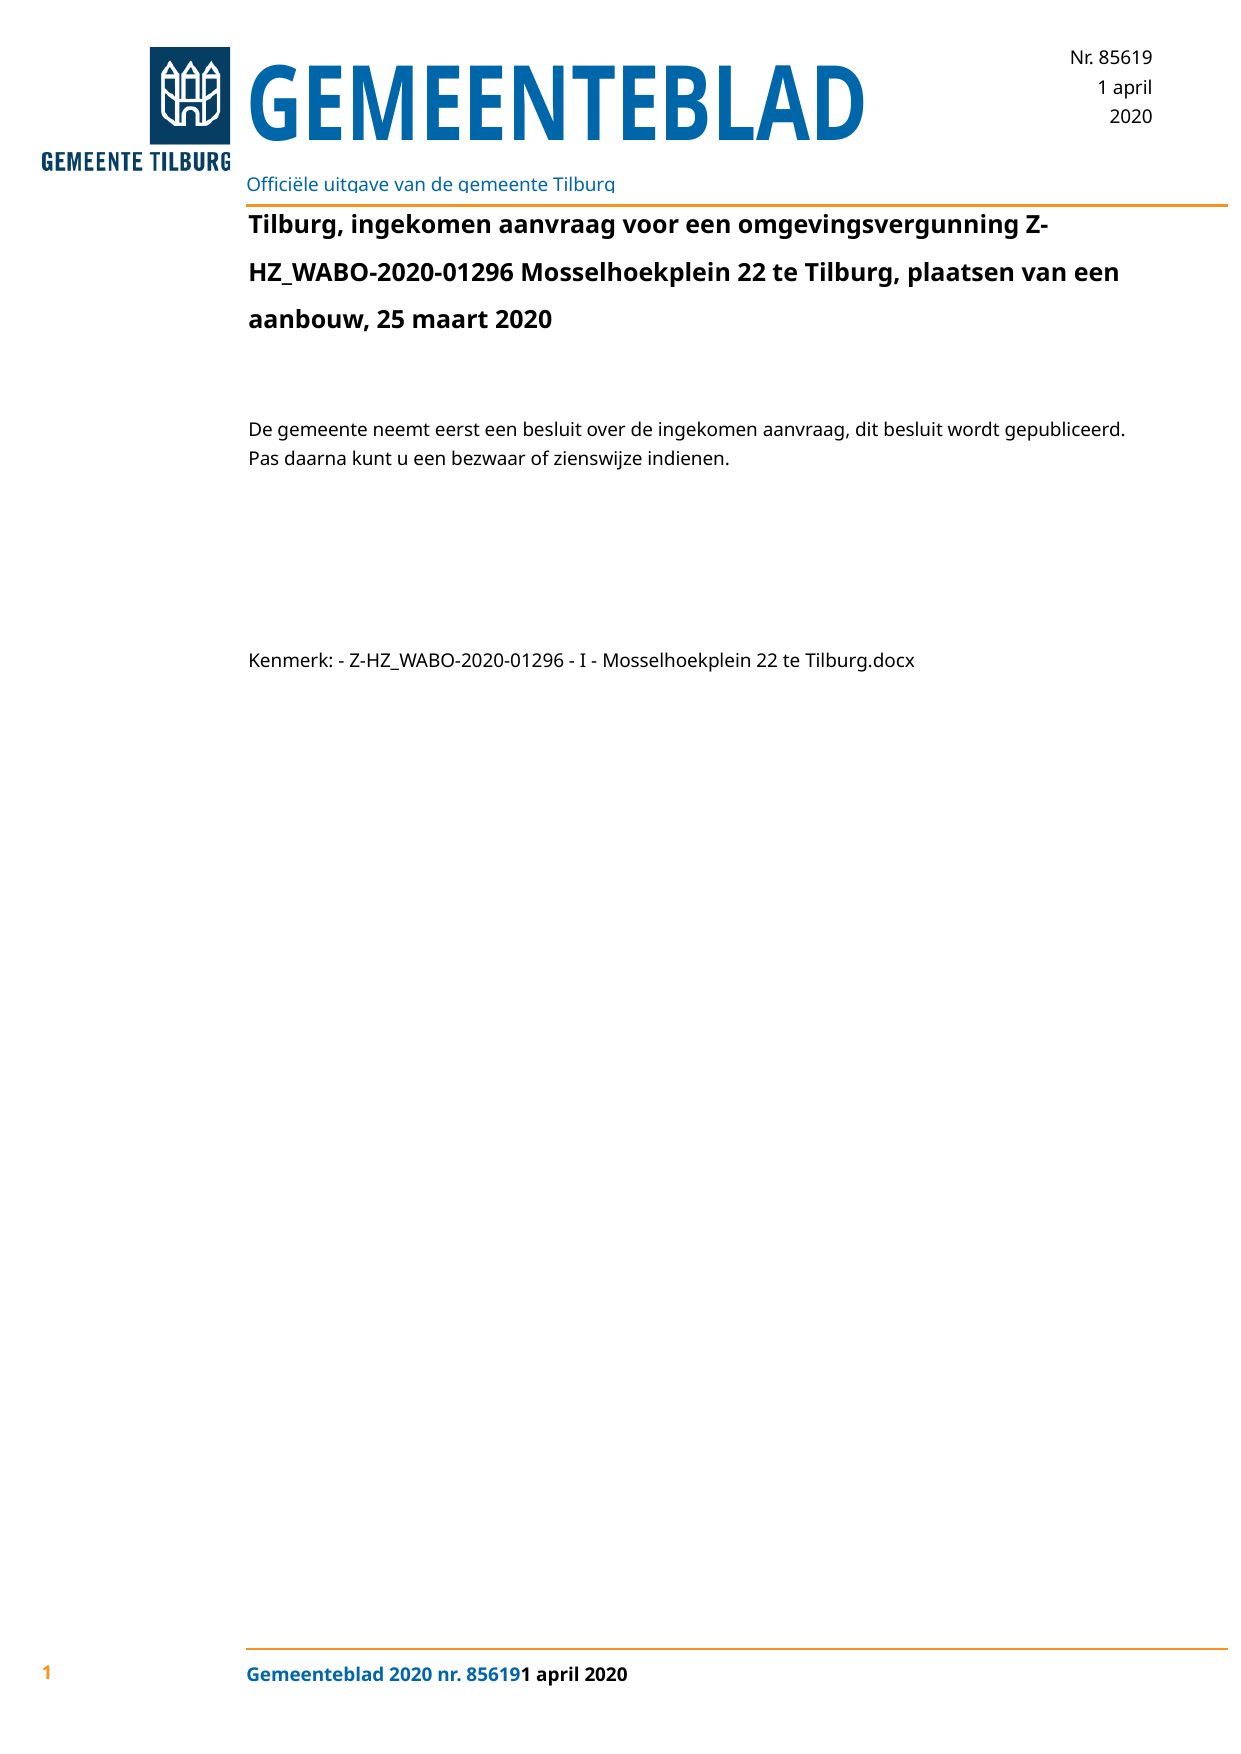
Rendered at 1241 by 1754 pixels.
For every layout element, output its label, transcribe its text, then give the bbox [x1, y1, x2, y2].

text De gemeente neemt eerst een besluit over de ingekomen aanvraag, dit besluit wordt gepubliceerd. Pas daarna kunt u een bezwaar of zienswijze indienen. [248, 416, 1152, 471]
picture [41, 47, 231, 172]
text Kenmerk: - Z-HZ_WABO-2020-01296 - I - Mosselhoekplein 22 te Tilburg.docx [248, 647, 1152, 673]
text Tilburg, ingekomen aanvraag voor een omgevingsvergunning Z-HZ_WABO-2020-01296 Mosselhoekplein 22 te Tilburg, plaatsen van een aanbouw, 25 maart 2020 [248, 207, 1152, 336]
